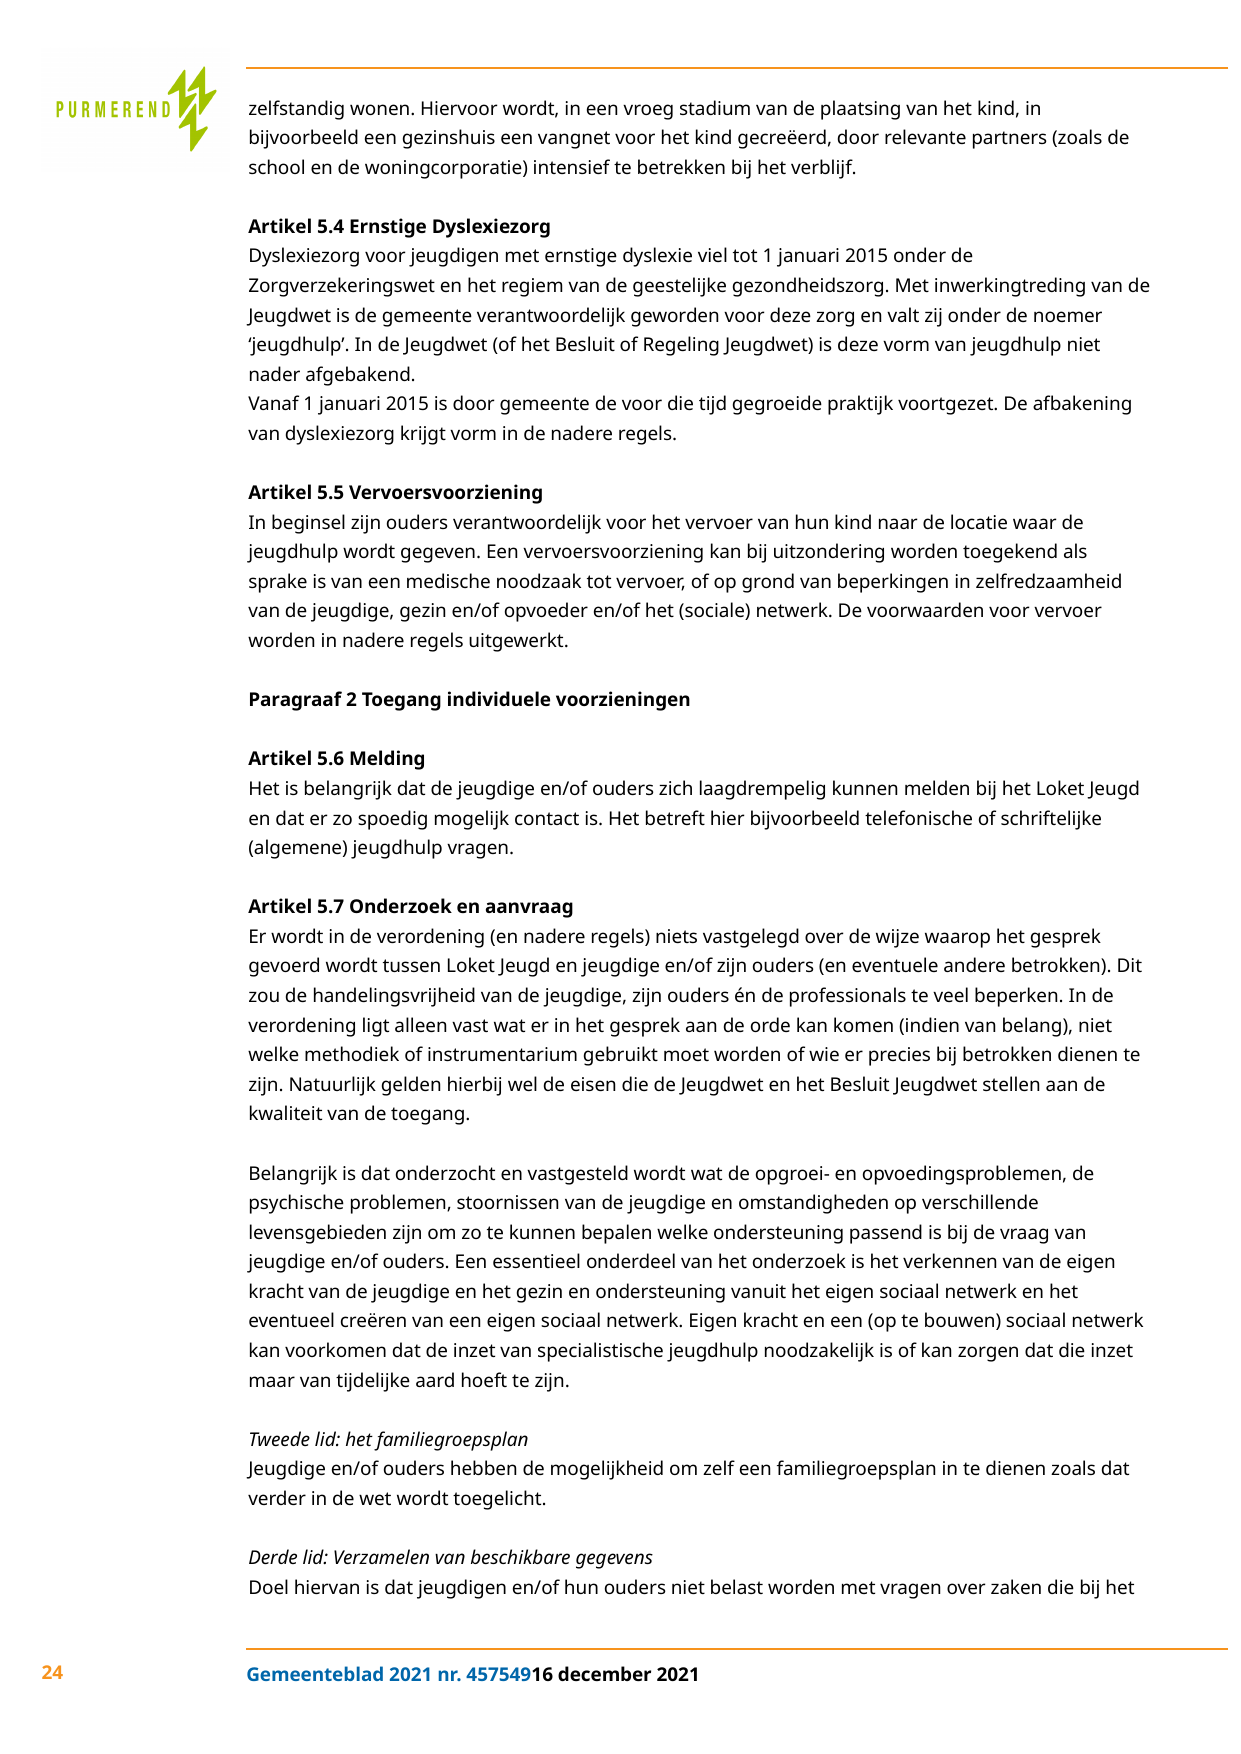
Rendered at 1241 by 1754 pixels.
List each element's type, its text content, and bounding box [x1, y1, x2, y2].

text Jeugdige en/of ouders hebben de mogelijkheid om zelf een familiegroepsplan in te dienen zoals dat verder in de wet wordt toegelicht. [248, 1456, 1152, 1511]
text Dyslexiezorg voor jeugdigen met ernstige dyslexie viel tot 1 januari 2015 onder de Zorgverzekeringswet en het regiem van de geestelijke gezondheidszorg. Met inwerkingtreding van de Jeugdwet is de gemeente verantwoordelijk geworden voor deze zorg en valt zij onder de noemer ‘jeugdhulp’. In de Jeugdwet (of het Besluit of Regeling Jeugdwet) is deze vorm van jeugdhulp niet nader afgebakend. [248, 243, 1152, 387]
text Vanaf 1 januari 2015 is door gemeente de voor die tijd gegroeide praktijk voortgezet. De afbakening van dyslexiezorg krijgt vorm in de nadere regels. [248, 391, 1152, 446]
text Paragraaf 2 Toegang individuele voorzieningen [248, 686, 1152, 712]
text Doel hiervan is dat jeugdigen en/of hun ouders niet belast worden met vragen over zaken die bij het [248, 1574, 1152, 1600]
text Tweede lid: het familiegroepsplan [248, 1426, 1152, 1452]
text Het is belangrijk dat de jeugdige en/of ouders zich laagdrempelig kunnen melden bij het Loket Jeugd en dat er zo spoedig mogelijk contact is. Het betreft hier bijvoorbeeld telefonische of schriftelijke (algemene) jeugdhulp vragen. [248, 775, 1152, 860]
text Er wordt in de verordening (en nadere regels) niets vastgelegd over de wijze waarop het gesprek gevoerd wordt tussen Loket Jeugd en jeugdige en/of zijn ouders (en eventuele andere betrokken). Dit zou de handelingsvrijheid van de jeugdige, zijn ouders én de professionals te veel beperken. In de verordening ligt alleen vast wat er in het gesprek aan de orde kan komen (indien van belang), niet welke methodiek of instrumentarium gebruikt moet worden of wie er precies bij betrokken dienen te zijn. Natuurlijk gelden hierbij wel de eisen die de Jeugdwet en het Besluit Jeugdwet stellen aan de kwaliteit van de toegang. [248, 923, 1152, 1126]
text In beginsel zijn ouders verantwoordelijk voor het vervoer van hun kind naar de locatie waar de jeugdhulp wordt gegeven. Een vervoersvoorziening kan bij uitzondering worden toegekend als sprake is van een medische noodzaak tot vervoer, of op grond van beperkingen in zelfredzaamheid van de jeugdige, gezin en/of opvoeder en/of het (sociale) netwerk. De voorwaarden voor vervoer worden in nadere regels uitgewerkt. [248, 509, 1152, 653]
text Artikel 5.6 Melding [248, 746, 1152, 771]
text Artikel 5.4 Ernstige Dyslexiezorg [248, 213, 1152, 239]
picture [41, 47, 231, 172]
text Derde lid: Verzamelen van beschikbare gegevens [248, 1544, 1152, 1570]
text Artikel 5.7 Onderzoek en aanvraag [248, 893, 1152, 919]
text Belangrijk is dat onderzocht en vastgesteld wordt wat de opgroei- en opvoedingsproblemen, de psychische problemen, stoornissen van de jeugdige en omstandigheden op verschillende levensgebieden zijn om zo te kunnen bepalen welke ondersteuning passend is bij de vraag van jeugdige en/of ouders. Een essentieel onderdeel van het onderzoek is het verkennen van de eigen kracht van de jeugdige en het gezin en ondersteuning vanuit het eigen sociaal netwerk en het eventueel creëren van een eigen sociaal netwerk. Eigen kracht en een (op te bouwen) sociaal netwerk kan voorkomen dat de inzet van specialistische jeugdhulp noodzakelijk is of kan zorgen dat die inzet maar van tijdelijke aard hoeft te zijn. [248, 1160, 1152, 1393]
text zelfstandig wonen. Hiervoor wordt, in een vroeg stadium van de plaatsing van het kind, in bijvoorbeeld een gezinshuis een vangnet voor het kind gecreëerd, door relevante partners (zoals de school en de woningcorporatie) intensief te betrekken bij het verblijf. [248, 95, 1152, 180]
text Artikel 5.5 Vervoersvoorziening [248, 479, 1152, 505]
